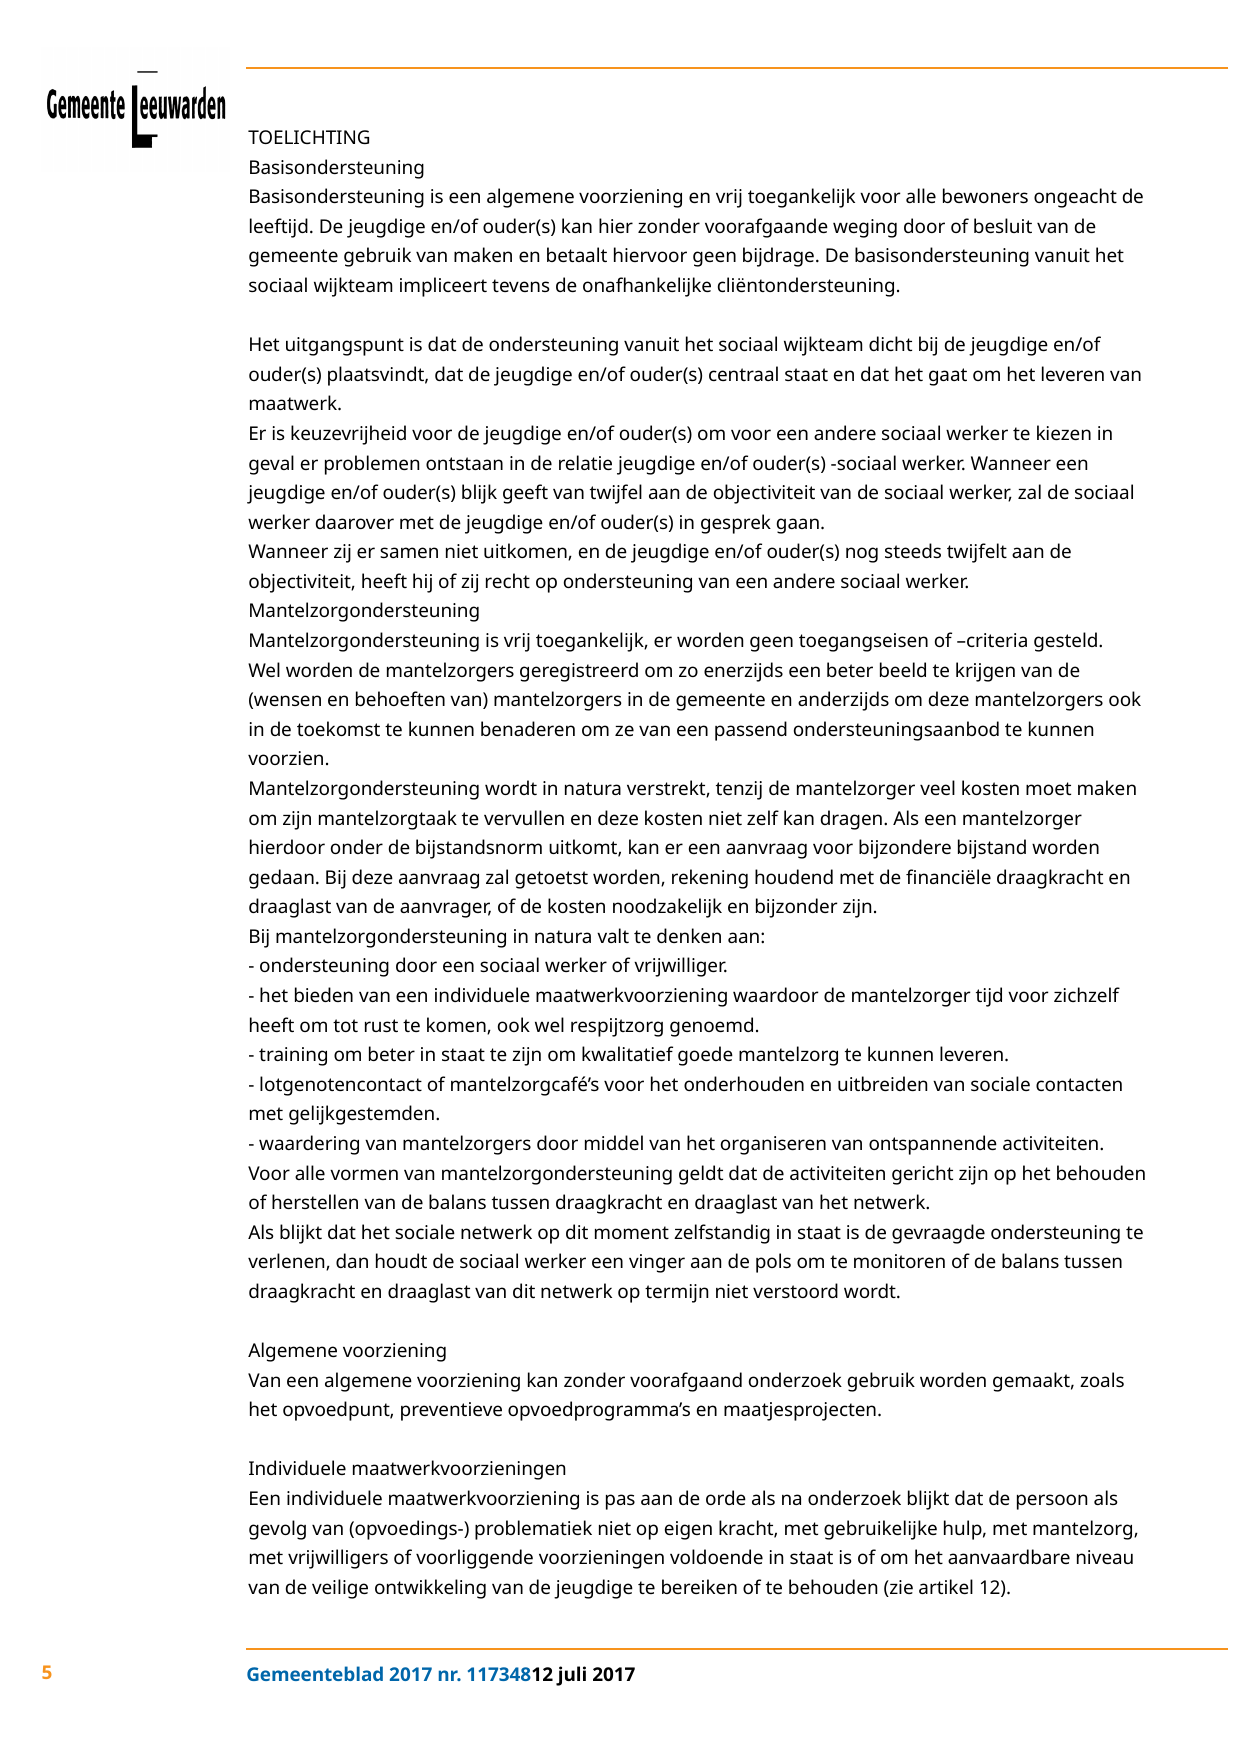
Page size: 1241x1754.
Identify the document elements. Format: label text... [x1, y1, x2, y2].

text Mantelzorgondersteuning wordt in natura verstrekt, tenzij de mantelzorger veel kosten moet maken om zijn mantelzorgtaak te vervullen en deze kosten niet zelf kan dragen. Als een mantelzorger hierdoor onder de bijstandsnorm uitkomt, kan er een aanvraag voor bijzondere bijstand worden gedaan. Bij deze aanvraag zal getoetst worden, rekening houdend met de financiële draagkracht en draaglast van de aanvrager, of de kosten noodzakelijk en bijzonder zijn. [248, 775, 1152, 919]
text - waardering van mantelzorgers door middel van het organiseren van ontspannende activiteiten. [248, 1130, 1152, 1156]
text - het bieden van een individuele maatwerkvoorziening waardoor de mantelzorger tijd voor zichzelf heeft om tot rust te komen, ook wel respijtzorg genoemd. [248, 982, 1152, 1038]
text - training om beter in staat te zijn om kwalitatief goede mantelzorg te kunnen leveren. [248, 1041, 1152, 1067]
text Voor alle vormen van mantelzorgondersteuning geldt dat de activiteiten gericht zijn op het behouden of herstellen van de balans tussen draagkracht en draaglast van het netwerk. [248, 1160, 1152, 1215]
text Het uitgangspunt is dat de ondersteuning vanuit het sociaal wijkteam dicht bij de jeugdige en/of ouder(s) plaatsvindt, dat de jeugdige en/of ouder(s) centraal staat en dat het gaat om het leveren van maatwerk. [248, 331, 1152, 416]
text Een individuele maatwerkvoorziening is pas aan de orde als na onderzoek blijkt dat de persoon als gevolg van (opvoedings-) problematiek niet op eigen kracht, met gebruikelijke hulp, met mantelzorg, met vrijwilligers of voorliggende voorzieningen voldoende in staat is of om het aanvaardbare niveau van de veilige ontwikkeling van de jeugdige te bereiken of te behouden (zie artikel 12). [248, 1485, 1152, 1600]
text Wel worden de mantelzorgers geregistreerd om zo enerzijds een beter beeld te krijgen van de (wensen en behoeften van) mantelzorgers in de gemeente en anderzijds om deze mantelzorgers ook in de toekomst te kunnen benaderen om ze van een passend ondersteuningsaanbod te kunnen voorzien. [248, 657, 1152, 771]
text Van een algemene voorziening kan zonder voorafgaand onderzoek gebruik worden gemaakt, zoals het opvoedpunt, preventieve opvoedprogramma’s en maatjesprojecten. [248, 1367, 1152, 1422]
text - ondersteuning door een sociaal werker of vrijwilliger. [248, 953, 1152, 978]
text Individuele maatwerkvoorzieningen [248, 1456, 1152, 1481]
text TOELICHTING [248, 124, 1152, 150]
text Bij mantelzorgondersteuning in natura valt te denken aan: [248, 923, 1152, 949]
text Basisondersteuning [248, 154, 1152, 180]
text Mantelzorgondersteuning is vrij toegankelijk, er worden geen toegangseisen of –criteria gesteld. [248, 627, 1152, 653]
text Basisondersteuning is een algemene voorziening en vrij toegankelijk voor alle bewoners ongeacht de leeftijd. De jeugdige en/of ouder(s) kan hier zonder voorafgaande weging door of besluit van de gemeente gebruik van maken en betaalt hiervoor geen bijdrage. De basisondersteuning vanuit het sociaal wijkteam impliceert tevens de onafhankelijke cliëntondersteuning. [248, 183, 1152, 298]
text Algemene voorziening [248, 1337, 1152, 1363]
text Er is keuzevrijheid voor de jeugdige en/of ouder(s) om voor een andere sociaal werker te kiezen in geval er problemen ontstaan in de relatie jeugdige en/of ouder(s) -sociaal werker. Wanneer een jeugdige en/of ouder(s) blijk geeft van twijfel aan de objectiviteit van de sociaal werker, zal de sociaal werker daarover met de jeugdige en/of ouder(s) in gesprek gaan. [248, 420, 1152, 535]
text Mantelzorgondersteuning [248, 598, 1152, 623]
picture [41, 47, 231, 172]
text - lotgenotencontact of mantelzorgcafé’s voor het onderhouden en uitbreiden van sociale contacten met gelijkgestemden. [248, 1071, 1152, 1126]
text Wanneer zij er samen niet uitkomen, en de jeugdige en/of ouder(s) nog steeds twijfelt aan de objectiviteit, heeft hij of zij recht op ondersteuning van een andere sociaal werker. [248, 538, 1152, 594]
text Als blijkt dat het sociale netwerk op dit moment zelfstandig in staat is de gevraagde ondersteuning te verlenen, dan houdt de sociaal werker een vinger aan de pols om te monitoren of de balans tussen draagkracht en draaglast van dit netwerk op termijn niet verstoord wordt. [248, 1219, 1152, 1304]
